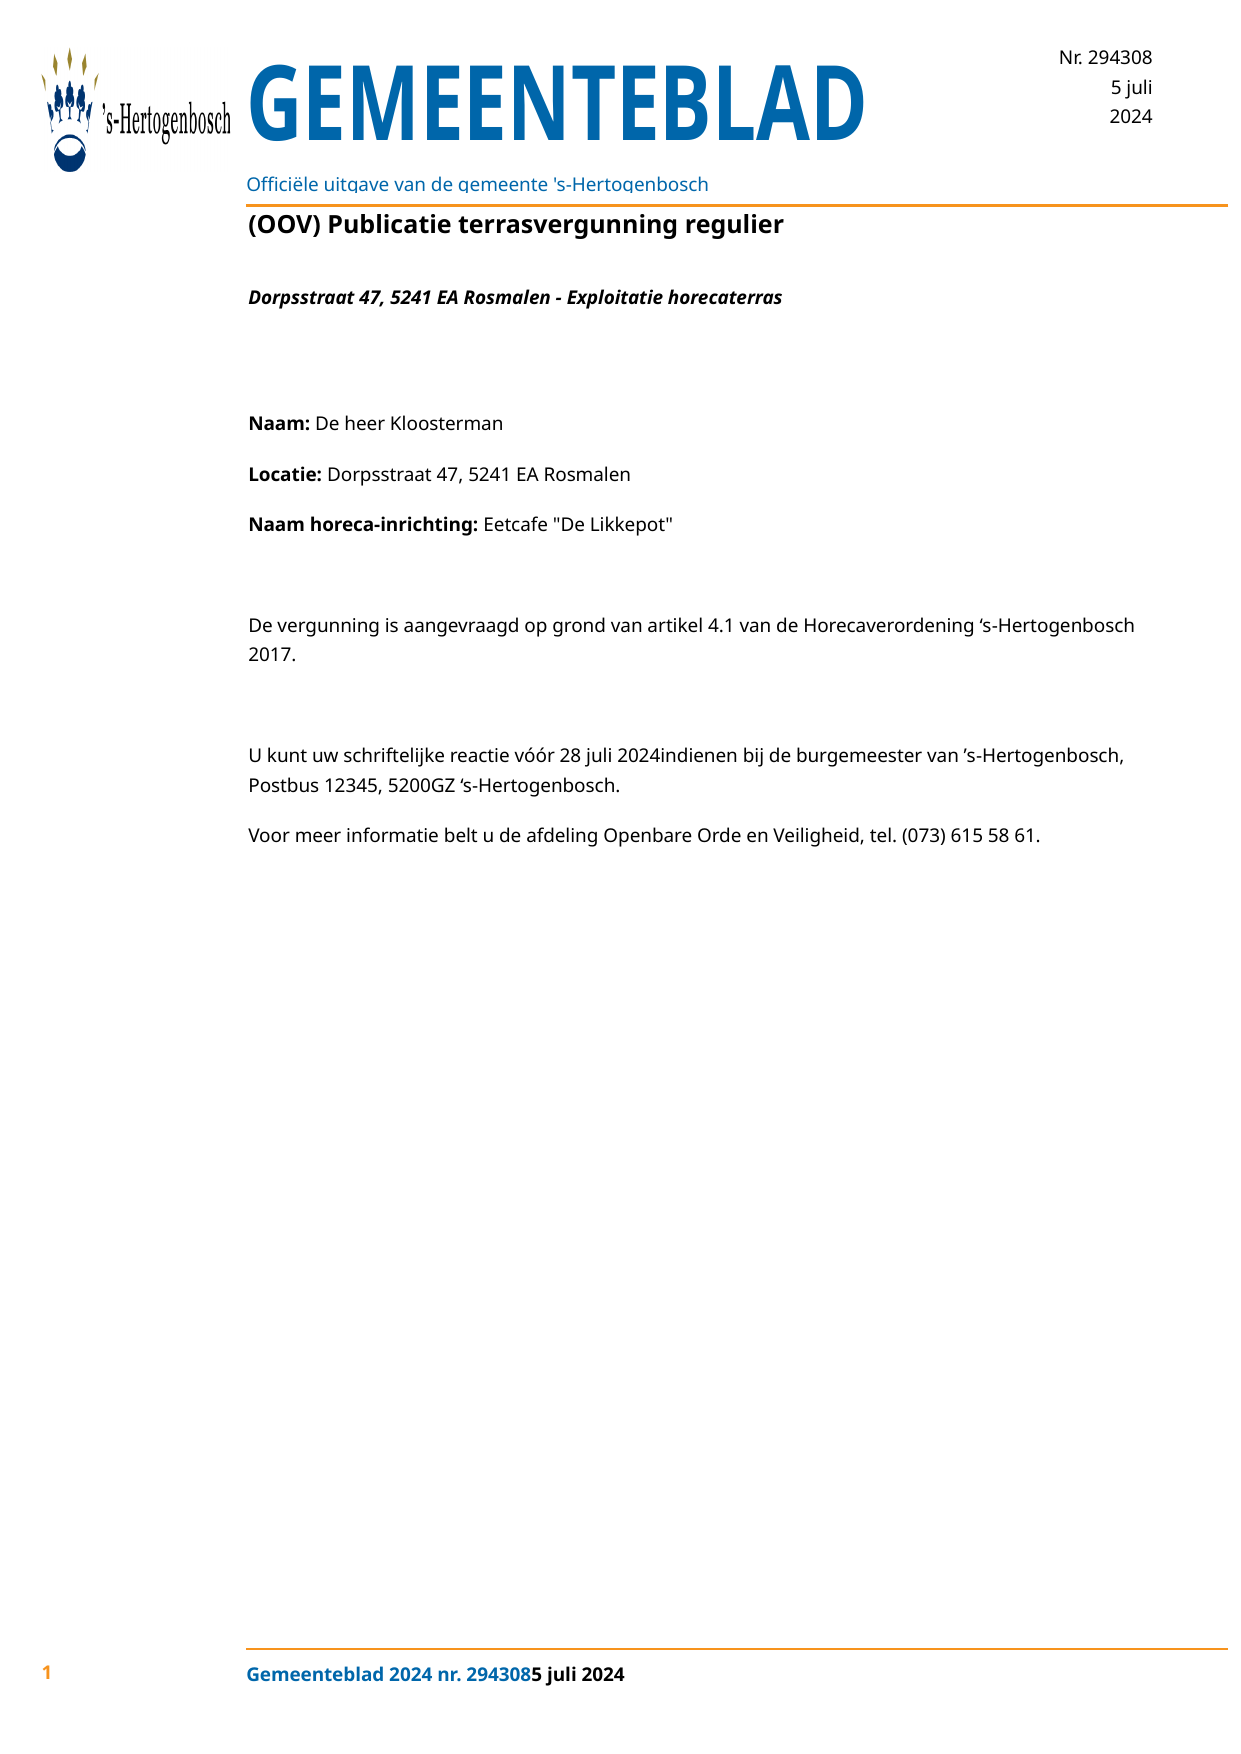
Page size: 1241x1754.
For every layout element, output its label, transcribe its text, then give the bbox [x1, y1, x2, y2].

text Naam horeca-inrichting: Eetcafe "De Likkepot" [248, 511, 1152, 537]
text (OOV) Publicatie terrasvergunning regulier [248, 207, 1152, 241]
text De vergunning is aangevraagd op grond van artikel 4.1 van de Horecaverordening ‘s‑Hertogenbosch 2017. [248, 612, 1152, 667]
text Voor meer informatie belt u de afdeling Openbare Orde en Veiligheid, tel. (073) 615 58 61. [248, 822, 1152, 848]
text Naam: De heer Kloosterman [248, 410, 1152, 436]
text Dorpsstraat 47, 5241 EA Rosmalen - Exploitatie horecaterras [248, 284, 1152, 309]
text U kunt uw schriftelijke reactie vóór 28 juli 2024indienen bij de burgemeester van ’s‑Hertogenbosch, Postbus 12345, 5200GZ ‘s-Hertogenbosch. [248, 742, 1152, 798]
picture [41, 47, 231, 172]
text Locatie: Dorpsstraat 47, 5241 EA Rosmalen [248, 461, 1152, 487]
